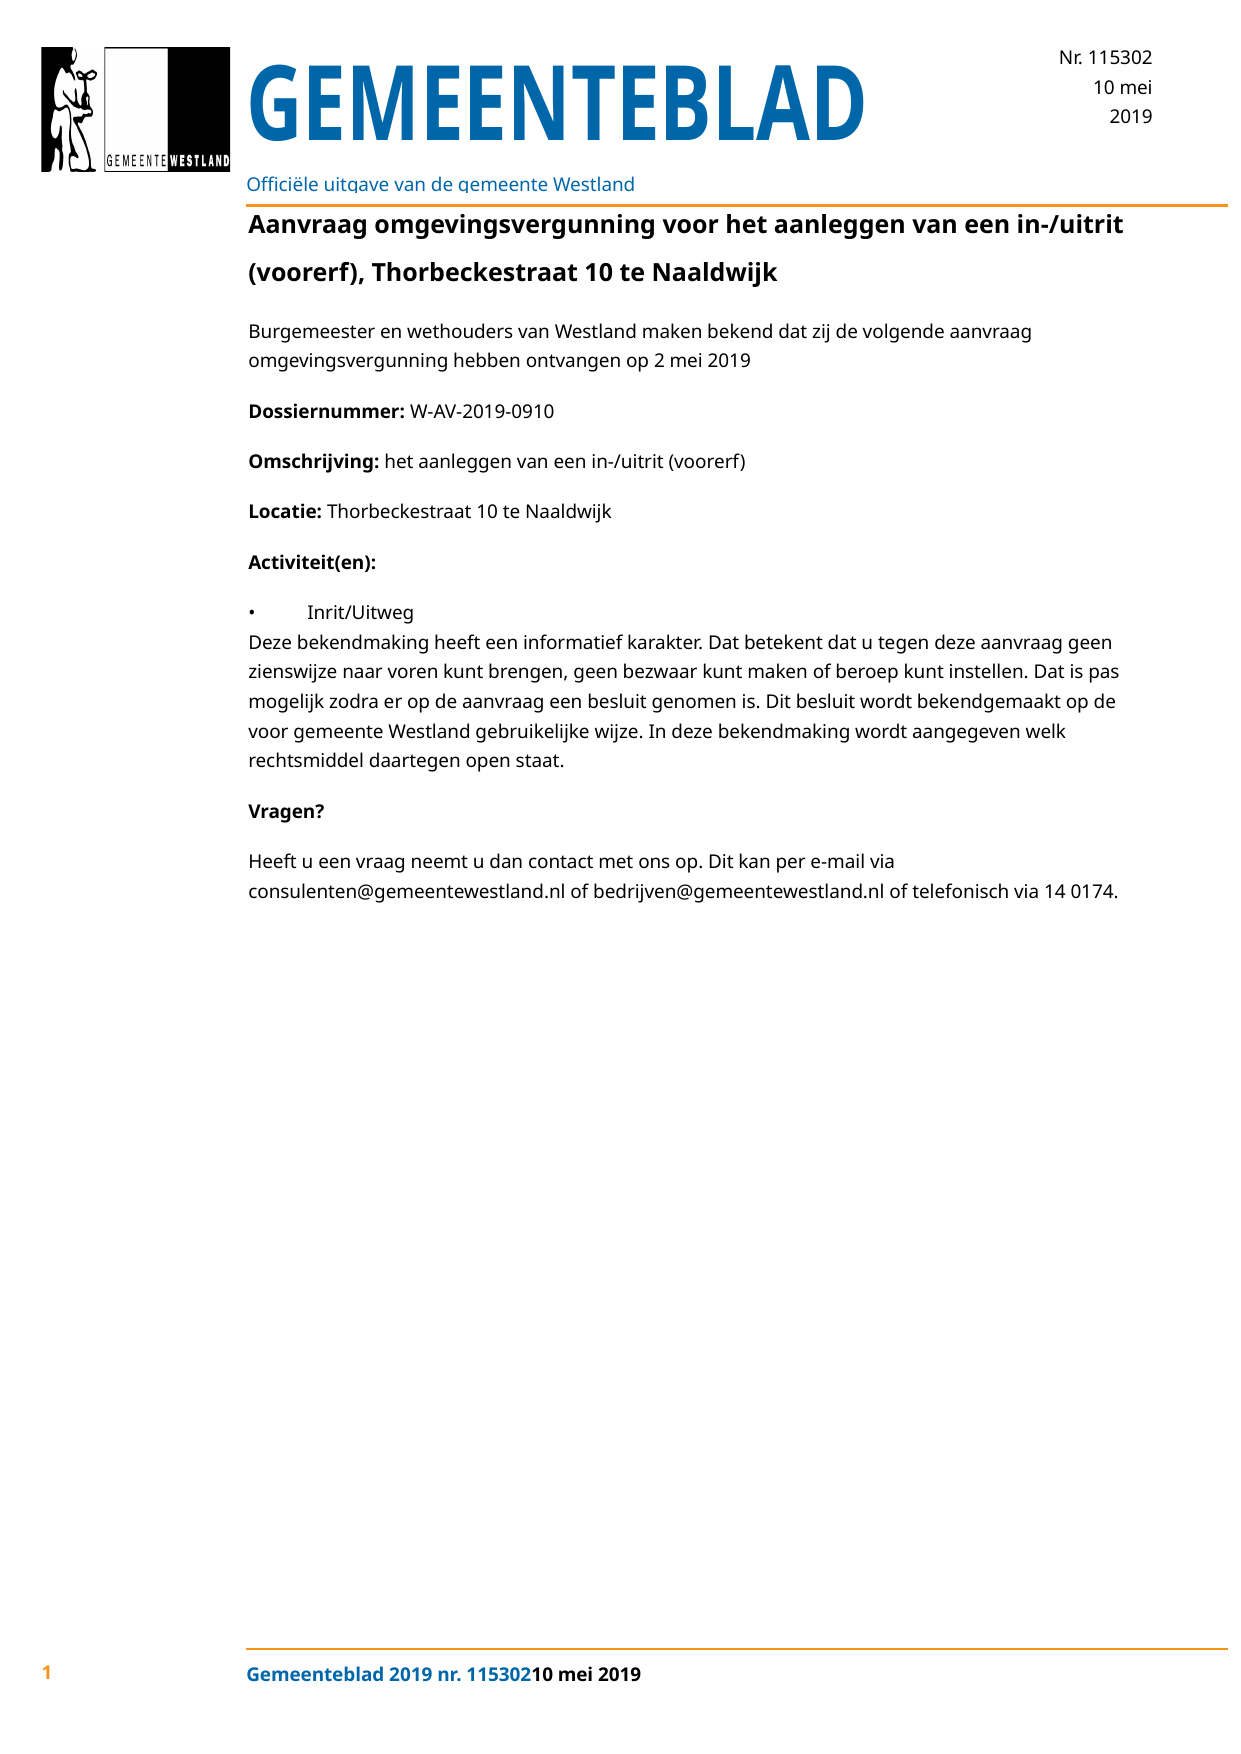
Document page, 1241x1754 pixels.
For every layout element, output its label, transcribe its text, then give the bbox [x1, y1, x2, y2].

text Deze bekendmaking heeft een informatief karakter. Dat betekent dat u tegen deze aanvraag geen zienswijze naar voren kunt brengen, geen bezwaar kunt maken of beroep kunt instellen. Dat is pas mogelijk zodra er op de aanvraag een besluit genomen is. Dit besluit wordt bekendgemaakt op de voor gemeente Westland gebruikelijke wijze. In deze bekendmaking wordt aangegeven welk rechtsmiddel daartegen open staat. [248, 629, 1152, 773]
picture [41, 47, 231, 172]
list Inrit/Uitweg [248, 599, 1152, 625]
text Locatie: Thorbeckestraat 10 te Naaldwijk [248, 499, 1152, 524]
text Aanvraag omgevingsvergunning voor het aanleggen van een in-/uitrit (voorerf), Thorbeckestraat 10 te Naaldwijk [248, 207, 1152, 288]
text Burgemeester en wethouders van Westland maken bekend dat zij de volgende aanvraag omgevingsvergunning hebben ontvangen op 2 mei 2019 [248, 318, 1152, 373]
text Dossiernummer: W-AV-2019-0910 [248, 398, 1152, 424]
text Vragen? [248, 798, 1152, 824]
text Activiteit(en): [248, 549, 1152, 575]
text Omschrijving: het aanleggen van een in-/uitrit (voorerf) [248, 448, 1152, 474]
text Heeft u een vraag neemt u dan contact met ons op. Dit kan per e-mail via consulenten@gemeentewestland.nl of bedrijven@gemeentewestland.nl of telefonisch via 14 0174. [248, 848, 1152, 904]
